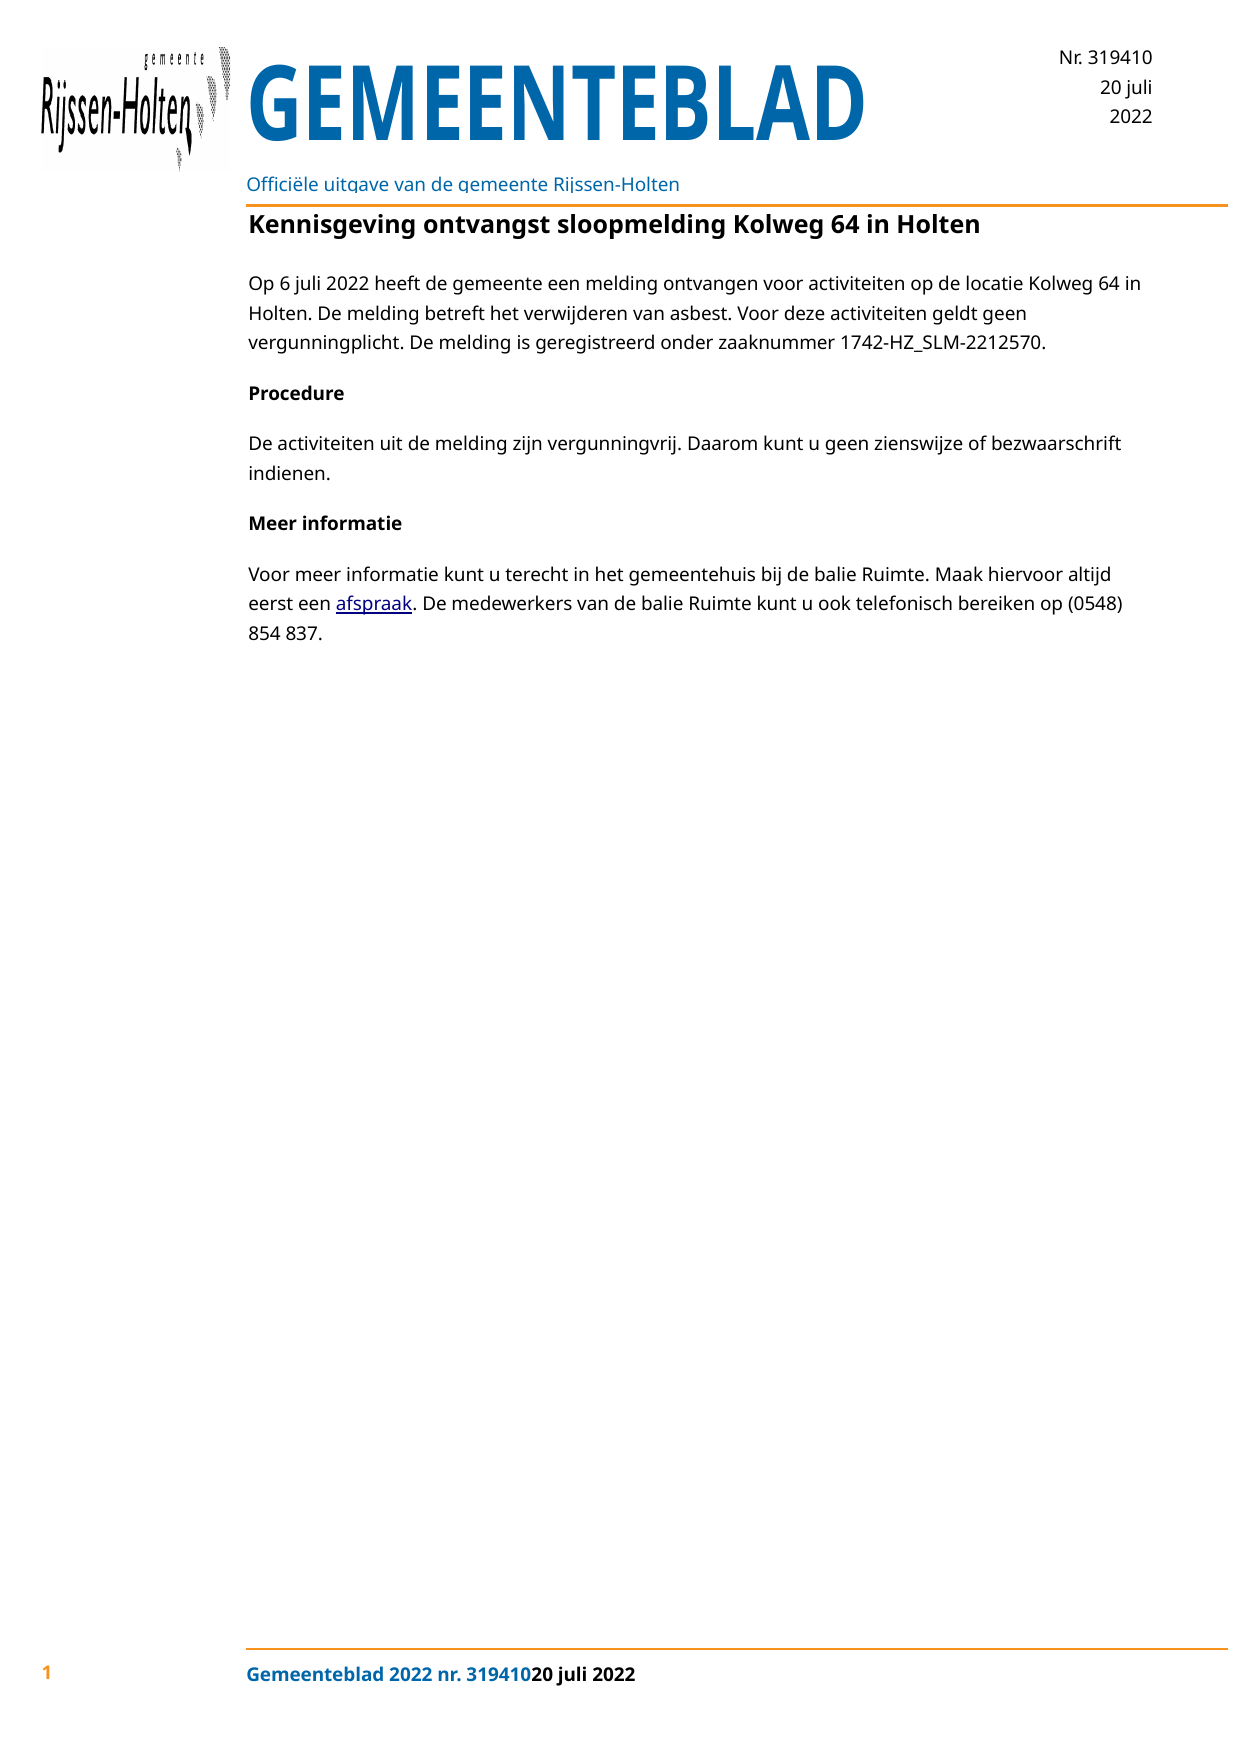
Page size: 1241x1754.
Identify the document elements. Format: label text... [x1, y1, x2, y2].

text Meer informatie [248, 510, 1152, 536]
text Voor meer informatie kunt u terecht in het gemeentehuis bij de balie Ruimte. Maak hiervoor altijd eerst een afspraak. De medewerkers van de balie Ruimte kunt u ook telefonisch bereiken op (0548) 854 837. [248, 561, 1152, 646]
text De activiteiten uit de melding zijn vergunningvrij. Daarom kunt u geen zienswijze of bezwaarschrift indienen. [248, 430, 1152, 486]
picture [41, 47, 231, 172]
text Procedure [248, 380, 1152, 406]
text Kennisgeving ontvangst sloopmelding Kolweg 64 in Holten [248, 207, 1152, 241]
text Op 6 juli 2022 heeft de gemeente een melding ontvangen voor activiteiten op de locatie Kolweg 64 in Holten. De melding betreft het verwijderen van asbest. Voor deze activiteiten geldt geen vergunningplicht. De melding is geregistreerd onder zaaknummer 1742-HZ_SLM-2212570. [248, 270, 1152, 355]
